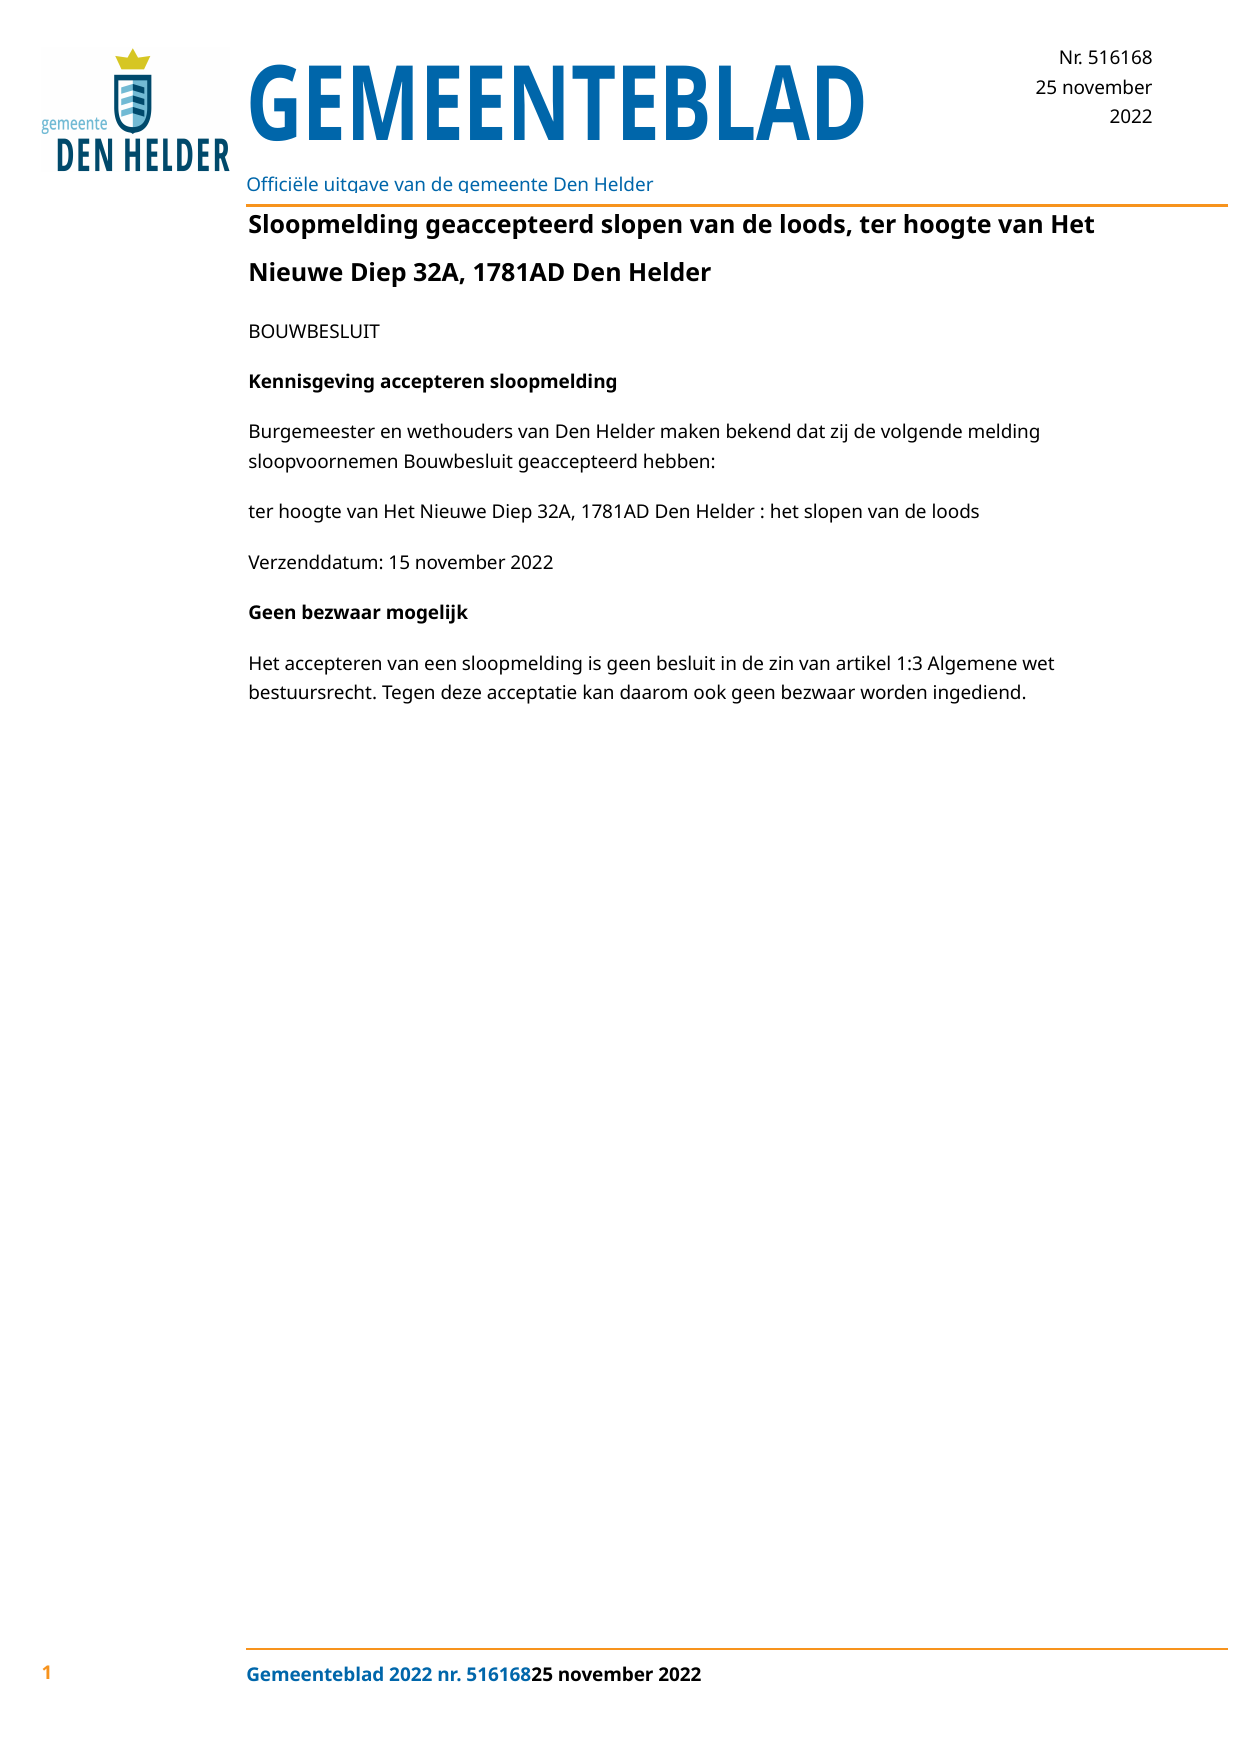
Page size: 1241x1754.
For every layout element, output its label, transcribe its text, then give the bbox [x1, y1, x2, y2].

text BOUWBESLUIT [248, 318, 1152, 344]
picture [220, 160, 224, 172]
text ter hoogte van Het Nieuwe Diep 32A, 1781AD Den Helder : het slopen van de loods [248, 499, 1152, 524]
text Burgemeester en wethouders van Den Helder maken bekend dat zij de volgende melding sloopvoornemen Bouwbesluit geaccepteerd hebben: [248, 419, 1152, 474]
text Verzenddatum: 15 november 2022 [248, 549, 1152, 575]
picture [63, 144, 68, 165]
picture [41, 47, 231, 172]
text Geen bezwaar mogelijk [248, 599, 1152, 625]
picture [100, 154, 106, 172]
text Kennisgeving accepteren sloopmelding [248, 368, 1152, 394]
text Het accepteren van een sloopmelding is geen besluit in de zin van artikel 1:3 Algemene wet bestuursrecht. Tegen deze acceptatie kan daarom ook geen bezwaar worden ingediend. [248, 650, 1152, 705]
text Sloopmelding geaccepteerd slopen van de loods, ter hoogte van Het Nieuwe Diep 32A, 1781AD Den Helder [248, 207, 1152, 288]
picture [182, 144, 187, 165]
picture [130, 157, 135, 172]
